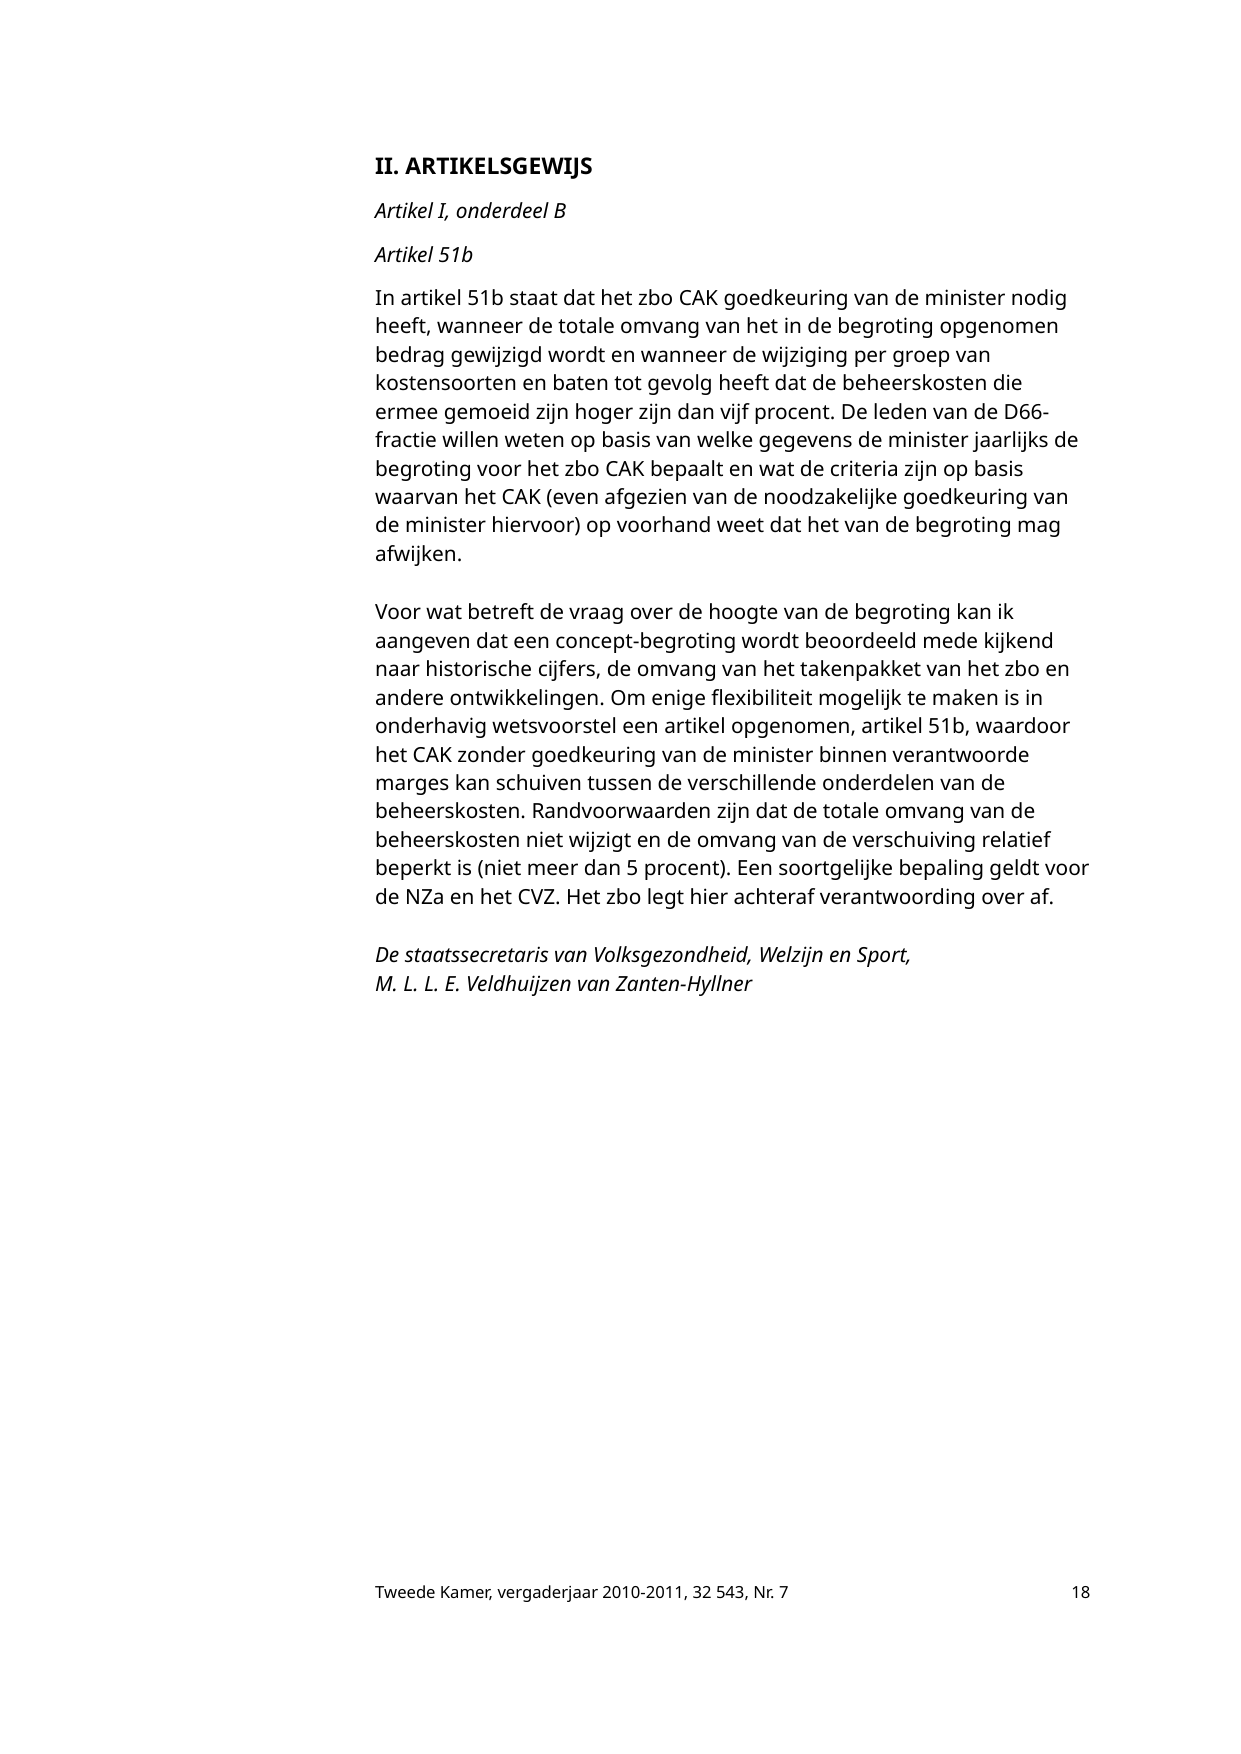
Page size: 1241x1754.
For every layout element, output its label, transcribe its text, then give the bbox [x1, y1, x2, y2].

text M. L. L. E. Veldhuijzen van Zanten-Hyllner [375, 969, 1090, 997]
text Artikel I, onderdeel B [375, 196, 1090, 225]
subtitle II. ARTIKELSGEWIJS [375, 150, 1090, 181]
text Artikel 51b [375, 240, 1090, 268]
text De staatssecretaris van Volksgezondheid, Welzijn en Sport, [375, 940, 1090, 969]
text In artikel 51b staat dat het zbo CAK goedkeuring van de minister nodig heeft, wanneer de totale omvang van het in de begroting opgenomen bedrag gewijzigd wordt en wanneer de wijziging per groep van kostensoorten en baten tot gevolg heeft dat de beheerskosten die ermee gemoeid zijn hoger zijn dan vijf procent. De leden van de D66-fractie willen weten op basis van welke gegevens de minister jaarlijks de begroting voor het zbo CAK bepaalt en wat de criteria zijn op basis waarvan het CAK (even afgezien van de noodzakelijke goedkeuring van de minister hiervoor) op voorhand weet dat het van de begroting mag afwijken. [375, 283, 1090, 567]
text Voor wat betreft de vraag over de hoogte van de begroting kan ik aangeven dat een concept-begroting wordt beoordeeld mede kijkend naar historische cijfers, de omvang van het takenpakket van het zbo en andere ontwikkelingen. Om enige flexibiliteit mogelijk te maken is in onderhavig wetsvoorstel een artikel opgenomen, artikel 51b, waardoor het CAK zonder goedkeuring van de minister binnen verantwoorde marges kan schuiven tussen de verschillende onderdelen van de beheerskosten. Randvoorwaarden zijn dat de totale omvang van de beheerskosten niet wijzigt en de omvang van de verschuiving relatief beperkt is (niet meer dan 5 procent). Een soortgelijke bepaling geldt voor de NZa en het CVZ. Het zbo legt hier achteraf verantwoording over af. [375, 597, 1090, 910]
